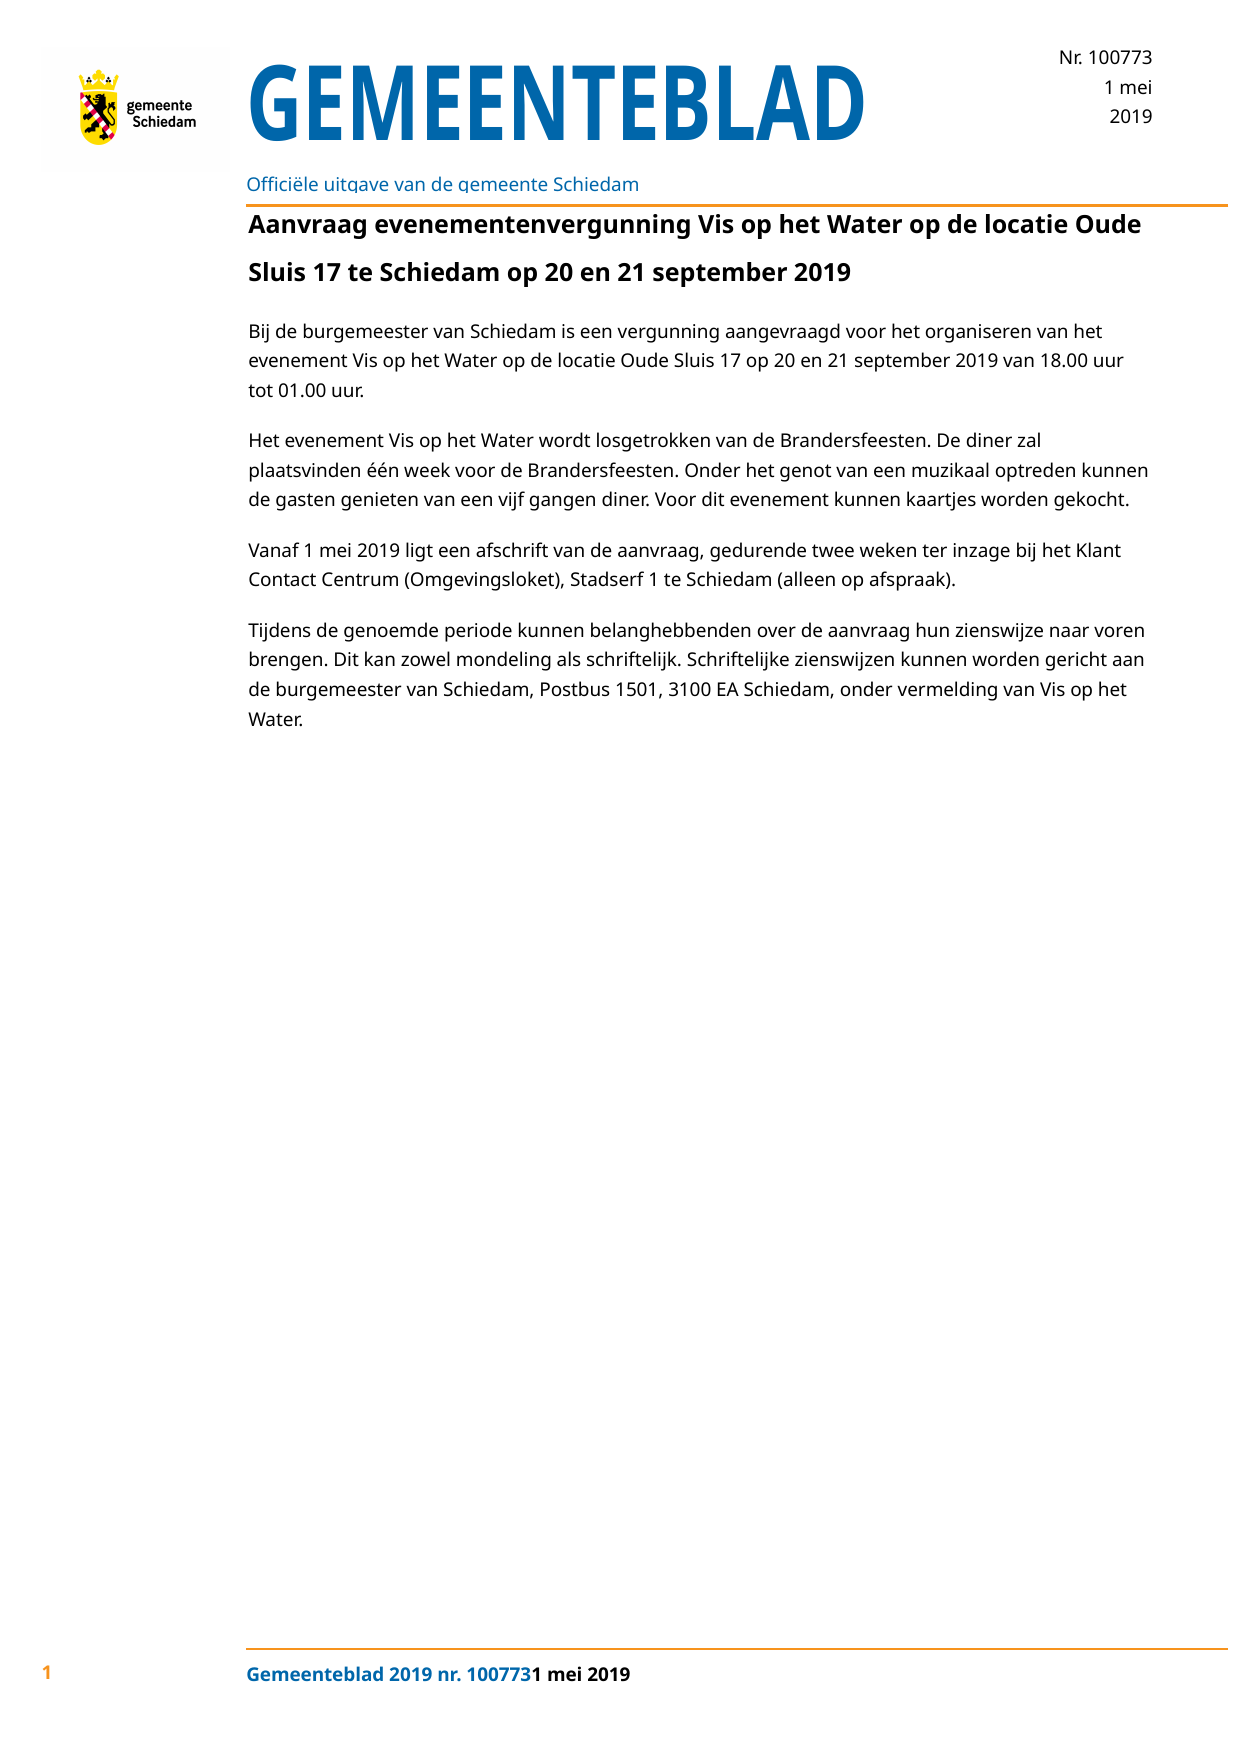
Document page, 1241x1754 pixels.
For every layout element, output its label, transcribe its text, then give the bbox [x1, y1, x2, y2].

text Vanaf 1 mei 2019 ligt een afschrift van de aanvraag, gedurende twee weken ter inzage bij het Klant Contact Centrum (Omgevingsloket), Stadserf 1 te Schiedam (alleen op afspraak). [248, 537, 1152, 592]
text Het evenement Vis op het Water wordt losgetrokken van de Brandersfeesten. De diner zal plaatsvinden één week voor de Brandersfeesten. Onder het genot van een muzikaal optreden kunnen de gasten genieten van een vijf gangen diner. Voor dit evenement kunnen kaartjes worden gekocht. [248, 427, 1152, 512]
text Aanvraag evenementenvergunning Vis op het Water op de locatie Oude Sluis 17 te Schiedam op 20 en 21 september 2019 [248, 207, 1152, 288]
text Bij de burgemeester van Schiedam is een vergunning aangevraagd voor het organiseren van het evenement Vis op het Water op de locatie Oude Sluis 17 op 20 en 21 september 2019 van 18.00 uur tot 01.00 uur. [248, 318, 1152, 403]
picture [41, 47, 231, 172]
text Tijdens de genoemde periode kunnen belanghebbenden over de aanvraag hun zienswijze naar voren brengen. Dit kan zowel mondeling als schriftelijk. Schriftelijke zienswijzen kunnen worden gericht aan de burgemeester van Schiedam, Postbus 1501, 3100 EA Schiedam, onder vermelding van Vis op het Water. [248, 617, 1152, 732]
